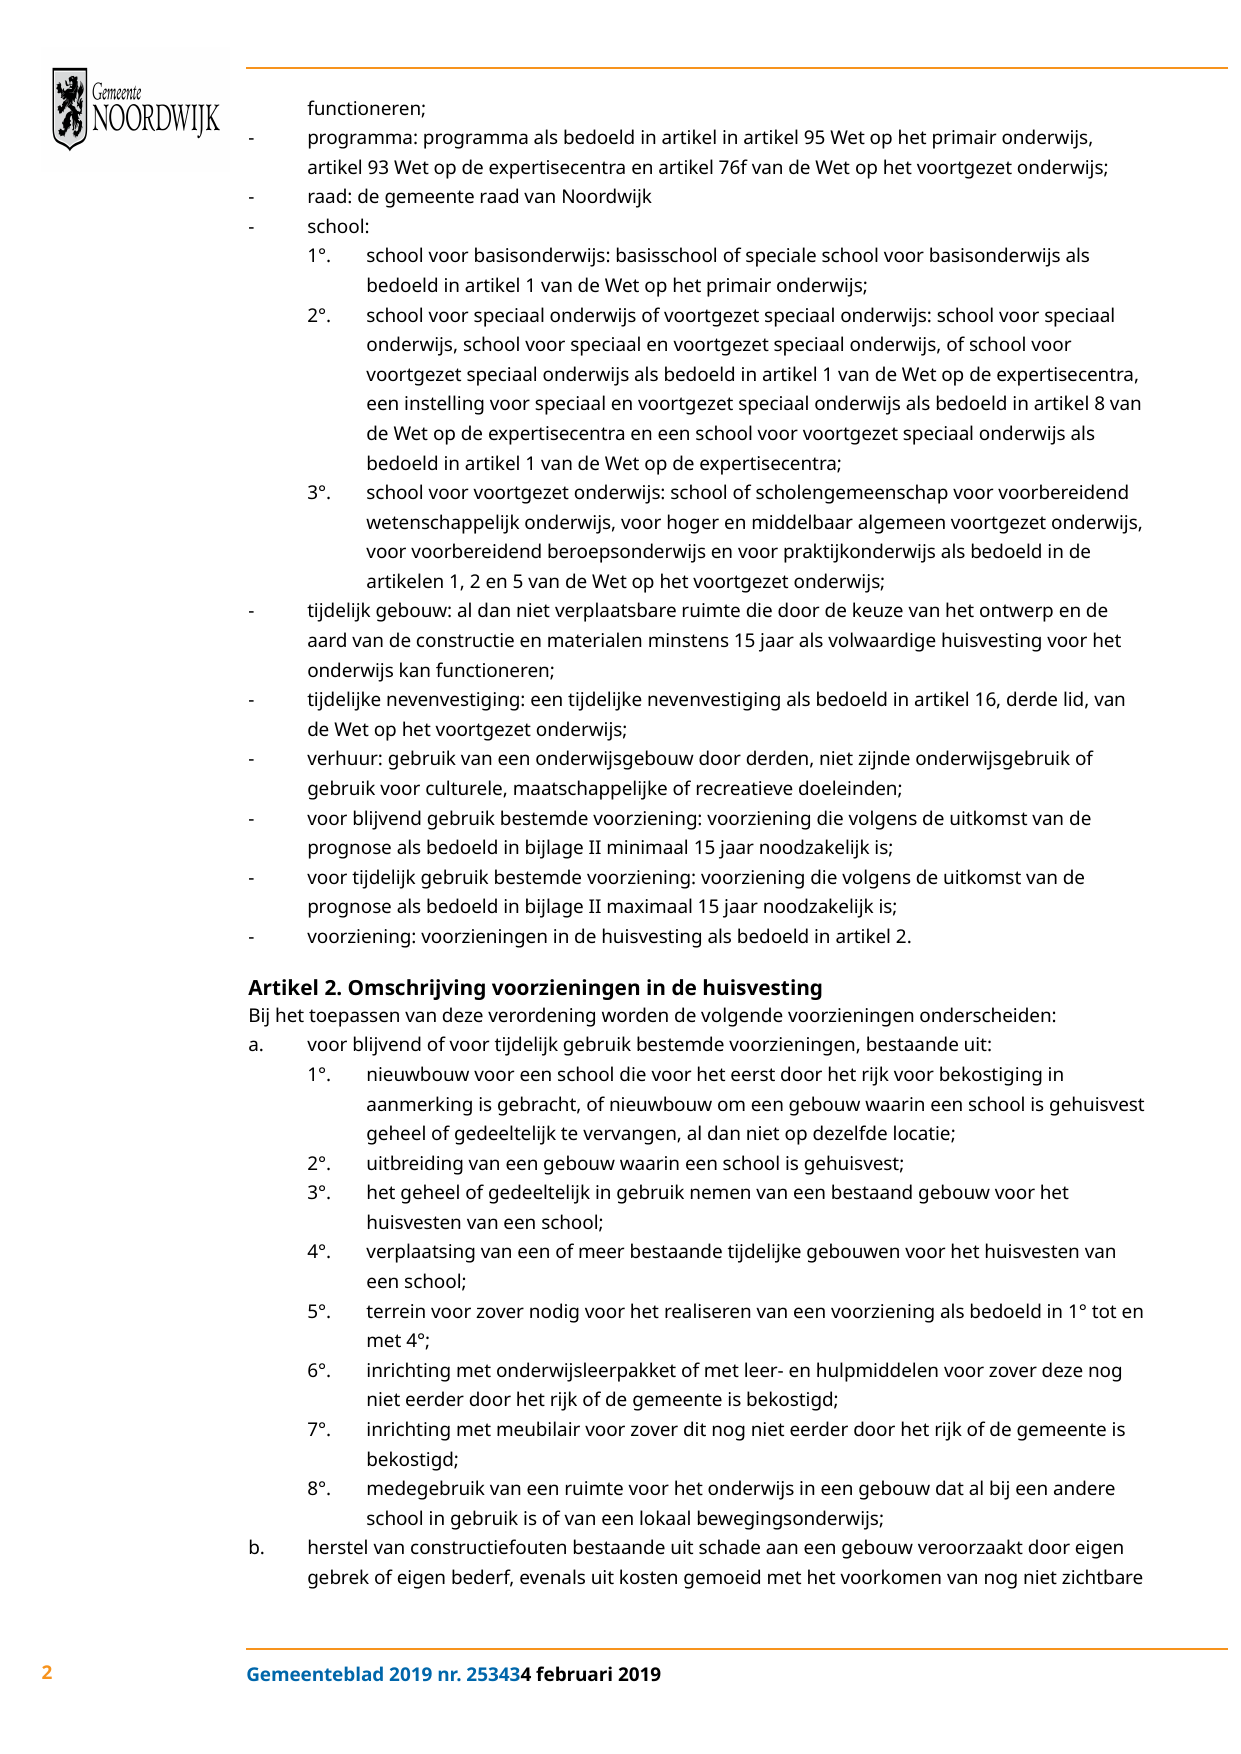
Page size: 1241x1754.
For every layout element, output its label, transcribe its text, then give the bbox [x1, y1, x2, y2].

list tijdelijke nevenvestiging: een tijdelijke nevenvestiging als bedoeld in artikel 16, derde lid, van de Wet op het voortgezet onderwijs; [248, 686, 1152, 742]
list programma: programma als bedoeld in artikel in artikel 95 Wet op het primair onderwijs, artikel 93 Wet op de expertisecentra en artikel 76f van de Wet op het voortgezet onderwijs; [248, 124, 1152, 180]
list voor blijvend gebruik bestemde voorziening: voorziening die volgens de uitkomst van de prognose als bedoeld in bijlage II minimaal 15 jaar noodzakelijk is; [248, 805, 1152, 860]
list voorziening: voorzieningen in de huisvesting als bedoeld in artikel 2. [248, 923, 1152, 949]
list voor tijdelijk gebruik bestemde voorziening: voorziening die volgens de uitkomst van de prognose als bedoeld in bijlage II maximaal 15 jaar noodzakelijk is; [248, 864, 1152, 919]
list medegebruik van een ruimte voor het onderwijs in een gebouw dat al bij een andere school in gebruik is of van een lokaal bewegingsonderwijs; [307, 1475, 1152, 1531]
list voor blijvend of voor tijdelijk gebruik bestemde voorzieningen, bestaande uit: [248, 1032, 1152, 1057]
picture [41, 47, 231, 172]
list raad: de gemeente raad van Noordwijk [248, 183, 1152, 209]
list het geheel of gedeeltelijk in gebruik nemen van een bestaand gebouw voor het huisvesten van een school; [307, 1179, 1152, 1235]
text Artikel 2. Omschrijving voorzieningen in de huisvesting [248, 973, 1152, 1002]
text Bij het toepassen van deze verordening worden de volgende voorzieningen onderscheiden: [248, 1002, 1152, 1028]
list functioneren; [248, 95, 1152, 121]
list school voor basisonderwijs: basisschool of speciale school voor basisonderwijs als bedoeld in artikel 1 van de Wet op het primair onderwijs; [307, 243, 1152, 298]
list herstel van constructiefouten bestaande uit schade aan een gebouw veroorzaakt door eigen gebrek of eigen bederf, evenals uit kosten gemoeid met het voorkomen van nog niet zichtbare [248, 1534, 1152, 1590]
list uitbreiding van een gebouw waarin een school is gehuisvest; [307, 1150, 1152, 1176]
list inrichting met meubilair voor zover dit nog niet eerder door het rijk of de gemeente is bekostigd; [307, 1416, 1152, 1471]
list terrein voor zover nodig voor het realiseren van een voorziening als bedoeld in 1° tot en met 4°; [307, 1298, 1152, 1353]
list inrichting met onderwijsleerpakket of met leer- en hulpmiddelen voor zover deze nog niet eerder door het rijk of de gemeente is bekostigd; [307, 1357, 1152, 1412]
list school: [248, 213, 1152, 239]
list nieuwbouw voor een school die voor het eerst door het rijk voor bekostiging in aanmerking is gebracht, of nieuwbouw om een gebouw waarin een school is gehuisvest geheel of gedeeltelijk te vervangen, al dan niet op dezelfde locatie; [307, 1061, 1152, 1146]
list verplaatsing van een of meer bestaande tijdelijke gebouwen voor het huisvesten van een school; [307, 1239, 1152, 1294]
list school voor voortgezet onderwijs: school of scholengemeenschap voor voorbereidend wetenschappelijk onderwijs, voor hoger en middelbaar algemeen voortgezet onderwijs, voor voorbereidend beroepsonderwijs en voor praktijkonderwijs als bedoeld in de artikelen 1, 2 en 5 van de Wet op het voortgezet onderwijs; [307, 479, 1152, 594]
list school voor speciaal onderwijs of voortgezet speciaal onderwijs: school voor speciaal onderwijs, school voor speciaal en voortgezet speciaal onderwijs, of school voor voortgezet speciaal onderwijs als bedoeld in artikel 1 van de Wet op de expertisecentra, een instelling voor speciaal en voortgezet speciaal onderwijs als bedoeld in artikel 8 van de Wet op de expertisecentra en een school voor voortgezet speciaal onderwijs als bedoeld in artikel 1 van de Wet op de expertisecentra; [307, 302, 1152, 476]
list verhuur: gebruik van een onderwijsgebouw door derden, niet zijnde onderwijsgebruik of gebruik voor culturele, maatschappelijke of recreatieve doeleinden; [248, 746, 1152, 801]
list tijdelijk gebouw: al dan niet verplaatsbare ruimte die door de keuze van het ontwerp en de aard van de constructie en materialen minstens 15 jaar als volwaardige huisvesting voor het onderwijs kan functioneren; [248, 598, 1152, 683]
